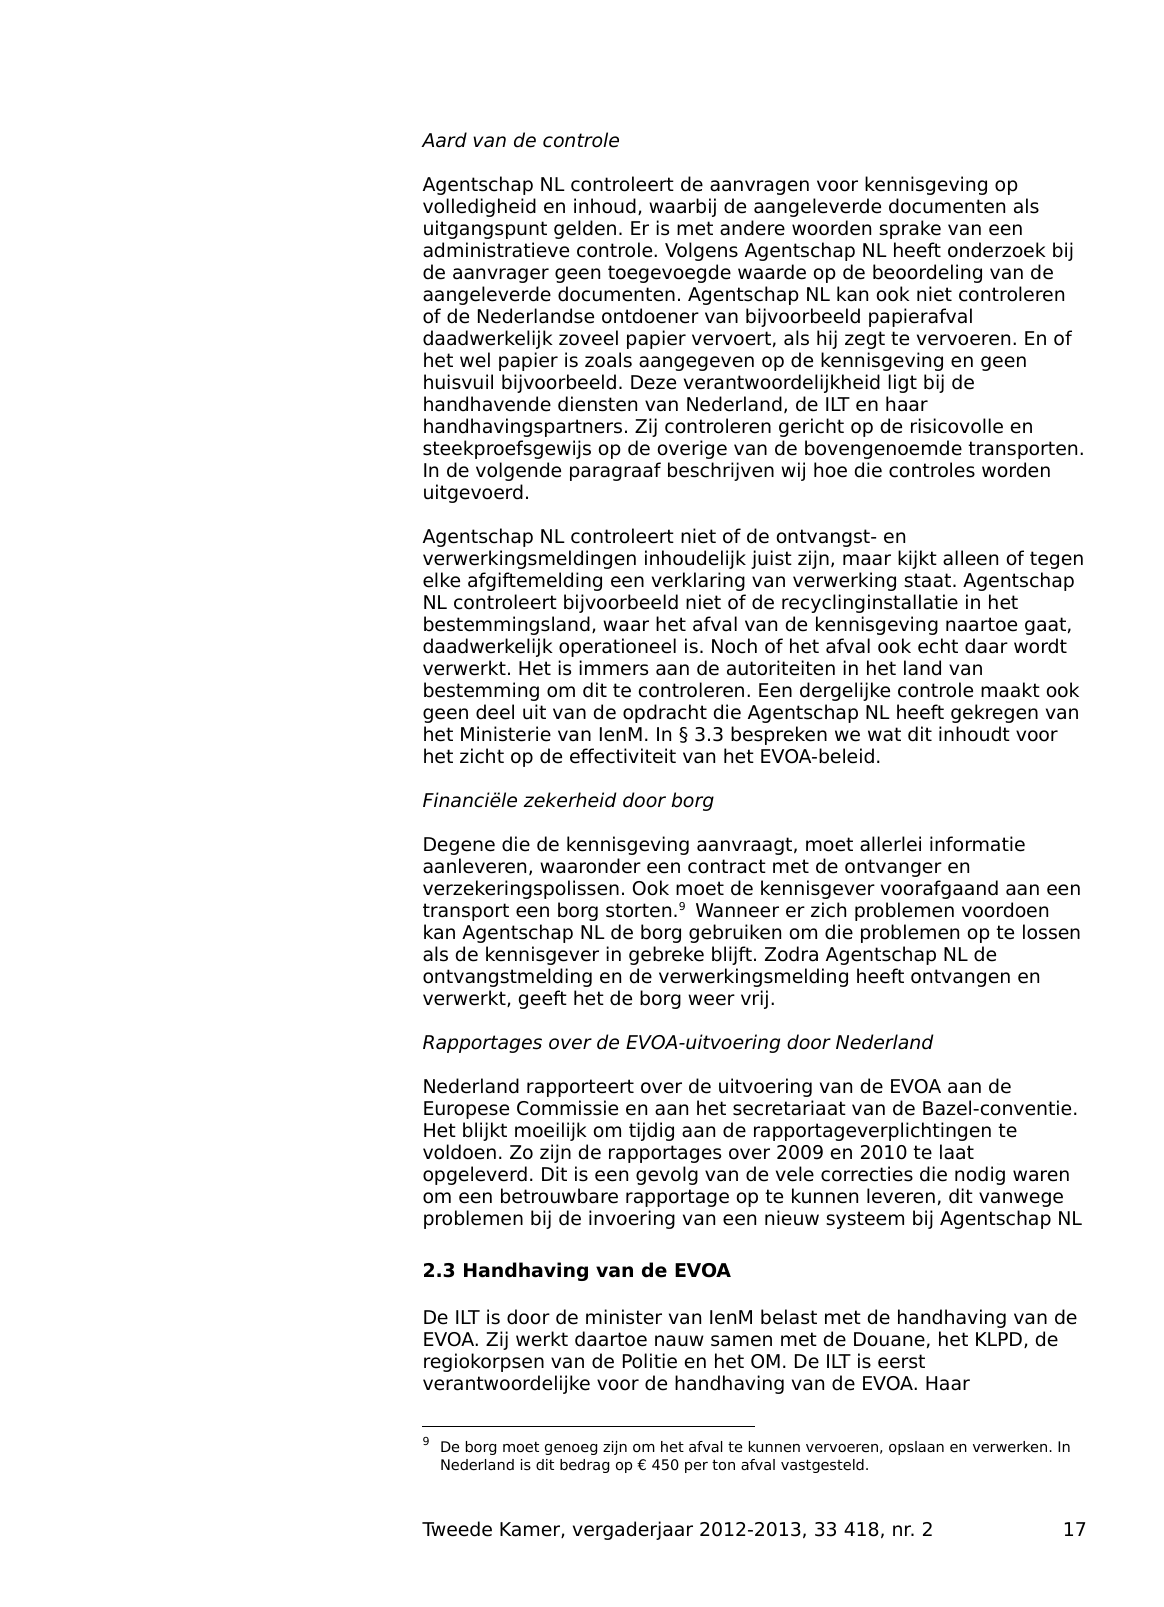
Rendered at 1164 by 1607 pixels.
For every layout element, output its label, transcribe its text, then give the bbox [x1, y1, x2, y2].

text Agentschap NL controleert niet of de ontvangst- en verwerkingsmeldingen inhoudelijk juist zijn, maar kijkt alleen of tegen elke afgiftemelding een verklaring van verwerking staat. Agentschap NL controleert bijvoorbeeld niet of de recyclinginstallatie in het bestemmingsland, waar het afval van de kennisgeving naartoe gaat, daadwerkelijk operationeel is. Noch of het afval ook echt daar wordt verwerkt. Het is immers aan de autoriteiten in het land van bestemming om dit te controleren. Een dergelijke controle maakt ook geen deel uit van de opdracht die Agentschap NL heeft gekregen van het Ministerie van IenM. In § 3.3 bespreken we wat dit inhoudt voor het zicht op de effectiviteit van het EVOA-beleid. [422, 526, 1087, 768]
subtitle 2.3 Handhaving van de EVOA [422, 1260, 1087, 1282]
text De borg moet genoeg zijn om het afval te kunnen vervoeren, opslaan en verwerken. In Nederland is dit bedrag op € 450 per ton afval vastgesteld. [422, 1435, 1087, 1474]
text Agentschap NL controleert de aanvragen voor kennisgeving op volledigheid en inhoud, waarbij de aangeleverde documenten als uitgangspunt gelden. Er is met andere woorden sprake van een administratieve controle. Volgens Agentschap NL heeft onderzoek bij de aanvrager geen toegevoegde waarde op de beoordeling van de aangeleverde documenten. Agentschap NL kan ook niet controleren of de Nederlandse ontdoener van bijvoorbeeld papierafval daadwerkelijk zoveel papier vervoert, als hij zegt te vervoeren. En of het wel papier is zoals aangegeven op de kennisgeving en geen huisvuil bijvoorbeeld. Deze verantwoordelijkheid ligt bij de handhavende diensten van Nederland, de ILT en haar handhavingspartners. Zij controleren gericht op de risicovolle en steekproefsgewijs op de overige van de bovengenoemde transporten. In de volgende paragraaf beschrijven wij hoe die controles worden uitgevoerd. [422, 174, 1087, 504]
subtitle Aard van de controle [422, 130, 1087, 152]
text Degene die de kennisgeving aanvraagt, moet allerlei informatie aanleveren, waaronder een contract met de ontvanger en verzekeringspolissen. Ook moet de kennisgever voorafgaand aan een transport een borg storten. Wanneer er zich problemen voordoen kan Agentschap NL de borg gebruiken om die problemen op te lossen als de kennisgever in gebreke blijft. Zodra Agentschap NL de ontvangstmelding en de verwerkingsmelding heeft ontvangen en verwerkt, geeft het de borg weer vrij. [422, 834, 1087, 1010]
subtitle Rapportages over de EVOA-uitvoering door Nederland [422, 1032, 1087, 1054]
text De ILT is door de minister van IenM belast met de handhaving van de EVOA. Zij werkt daartoe nauw samen met de Douane, het KLPD, de regiokorpsen van de Politie en het OM. De ILT is eerst verantwoordelijke voor de handhaving van de EVOA. Haar [422, 1307, 1087, 1395]
text Nederland rapporteert over de uitvoering van de EVOA aan de Europese Commissie en aan het secretariaat van de Bazel-conventie. Het blijkt moeilijk om tijdig aan de rapportageverplichtingen te voldoen. Zo zijn de rapportages over 2009 en 2010 te laat opgeleverd. Dit is een gevolg van de vele correcties die nodig waren om een betrouwbare rapportage op te kunnen leveren, dit vanwege problemen bij de invoering van een nieuw systeem bij Agentschap NL [422, 1076, 1087, 1230]
subtitle Financiële zekerheid door borg [422, 790, 1087, 812]
